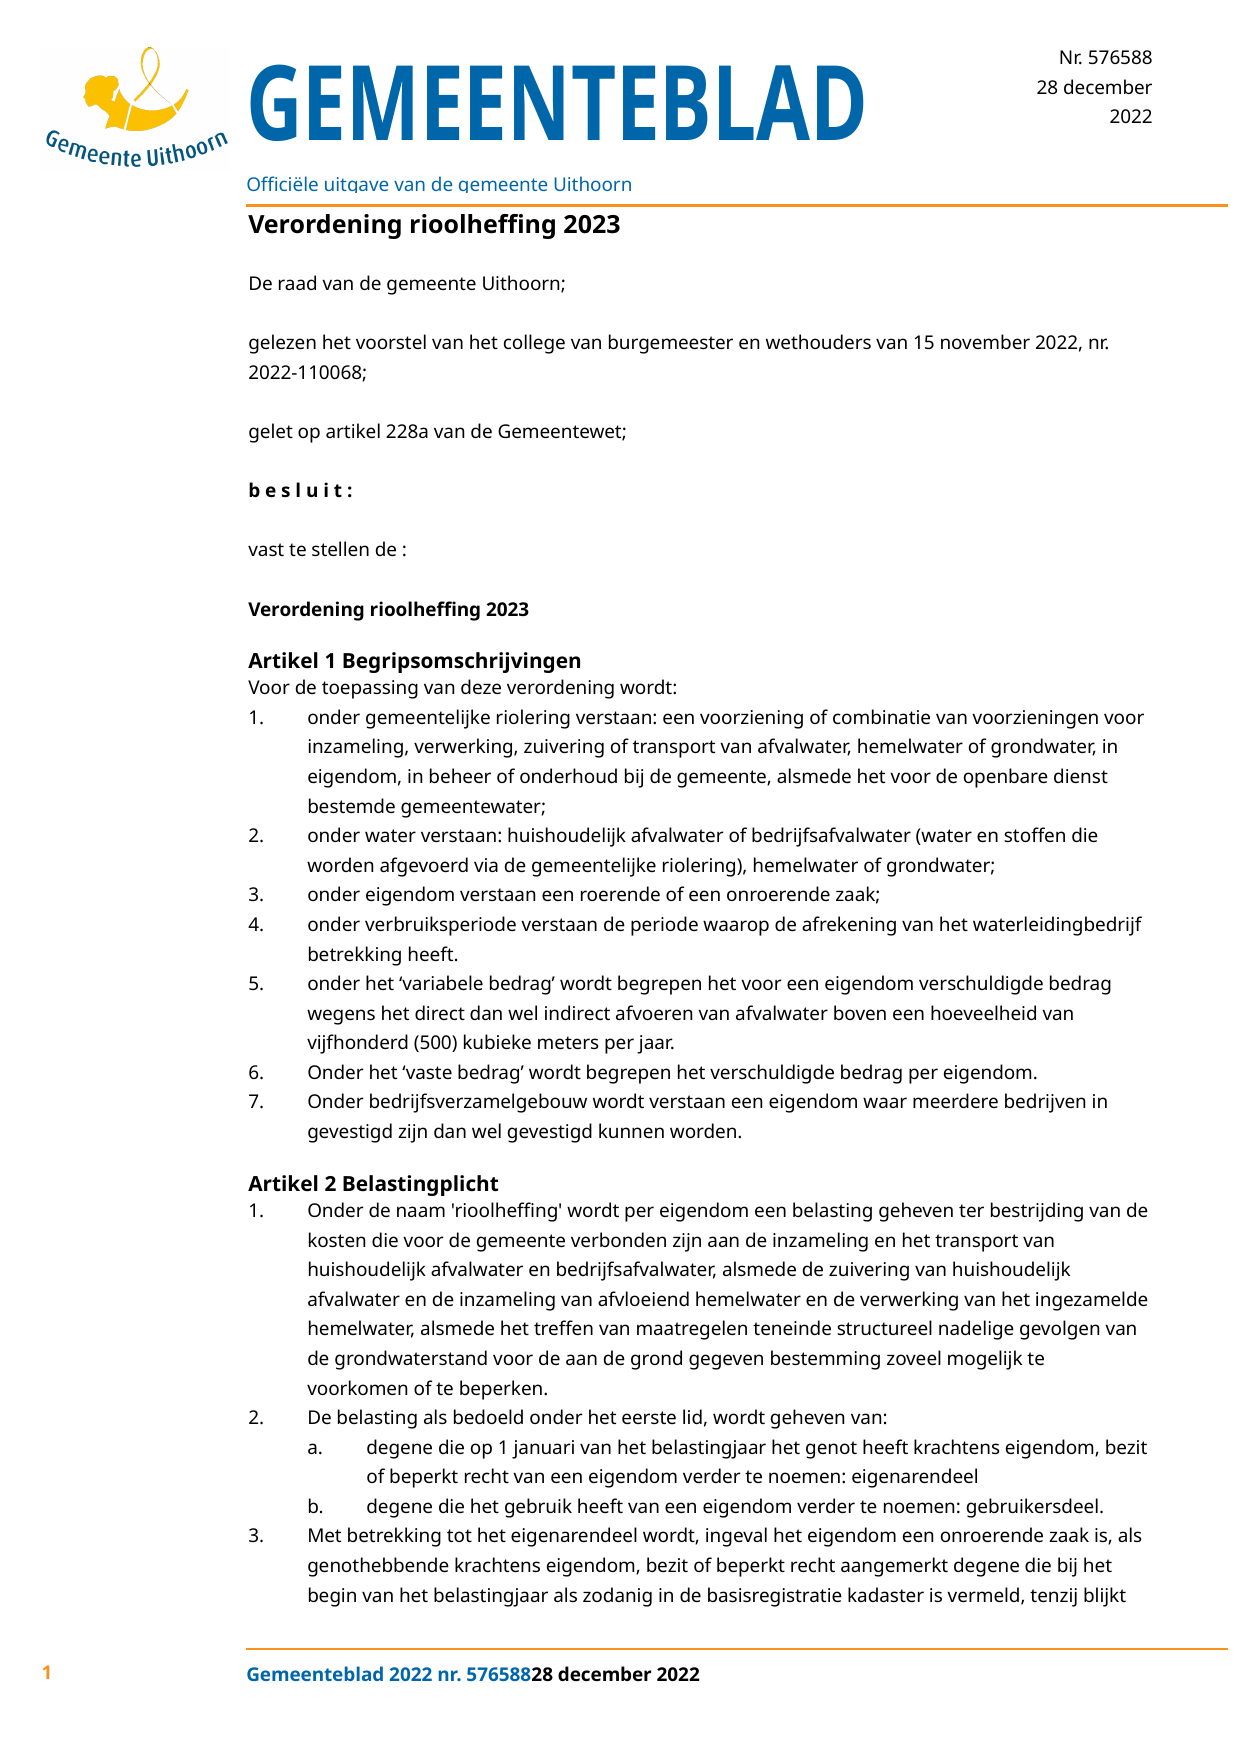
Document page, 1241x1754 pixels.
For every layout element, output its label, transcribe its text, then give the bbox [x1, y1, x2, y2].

list onder verbruiksperiode verstaan de periode waarop de afrekening van het waterleidingbedrijf betrekking heeft. [248, 911, 1152, 967]
list degene die het gebruik heeft van een eigendom verder te noemen: gebruikersdeel. [307, 1493, 1152, 1519]
text b e s l u i t : [248, 477, 1152, 503]
text gelezen het voorstel van het college van burgemeester en wethouders van 15 november 2022, nr. 2022-110068; [248, 329, 1152, 385]
text De raad van de gemeente Uithoorn; [248, 270, 1152, 296]
list De belasting als bedoeld onder het eerste lid, wordt geheven van: [248, 1404, 1152, 1430]
text Artikel 1 Begripsomschrijvingen [248, 646, 1152, 674]
list Onder bedrijfsverzamelgebouw wordt verstaan een eigendom waar meerdere bedrijven in gevestigd zijn dan wel gevestigd kunnen worden. [248, 1089, 1152, 1144]
picture [41, 47, 231, 172]
list degene die op 1 januari van het belastingjaar het genot heeft krachtens eigendom, bezit of beperkt recht van een eigendom verder te noemen: eigenarendeel [307, 1434, 1152, 1489]
list Met betrekking tot het eigenarendeel wordt, ingeval het eigendom een onroerende zaak is, als genothebbende krachtens eigendom, bezit of beperkt recht aangemerkt degene die bij het begin van het belastingjaar als zodanig in de basisregistratie kadaster is vermeld, tenzij blijkt [248, 1523, 1152, 1607]
text Artikel 2 Belastingplicht [248, 1169, 1152, 1197]
list onder gemeentelijke riolering verstaan: een voorziening of combinatie van voorzieningen voor inzameling, verwerking, zuivering of transport van afvalwater, hemelwater of grondwater, in eigendom, in beheer of onderhoud bij de gemeente, alsmede het voor de openbare dienst bestemde gemeentewater; [248, 704, 1152, 819]
list Onder de naam 'rioolheffing' wordt per eigendom een belasting geheven ter bestrijding van de kosten die voor de gemeente verbonden zijn aan de inzameling en het transport van huishoudelijk afvalwater en bedrijfsafvalwater, alsmede de zuivering van huishoudelijk afvalwater en de inzameling van afvloeiend hemelwater en de verwerking van het ingezamelde hemelwater, alsmede het treffen van maatregelen teneinde structureel nadelige gevolgen van de grondwaterstand voor de aan de grond gegeven bestemming zoveel mogelijk te voorkomen of te beperken. [248, 1197, 1152, 1400]
list Onder het ‘vaste bedrag’ wordt begrepen het verschuldigde bedrag per eigendom. [248, 1059, 1152, 1085]
text gelet op artikel 228a van de Gemeentewet; [248, 418, 1152, 444]
list onder water verstaan: huishoudelijk afvalwater of bedrijfsafvalwater (water en stoffen die worden afgevoerd via de gemeentelijke riolering), hemelwater of grondwater; [248, 822, 1152, 878]
text vast te stellen de : [248, 537, 1152, 562]
text Verordening rioolheffing 2023 [248, 207, 1152, 241]
list onder het ‘variabele bedrag’ wordt begrepen het voor een eigendom verschuldigde bedrag wegens het direct dan wel indirect afvoeren van afvalwater boven een hoeveelheid van vijfhonderd (500) kubieke meters per jaar. [248, 970, 1152, 1055]
text Verordening rioolheffing 2023 [248, 596, 1152, 621]
list onder eigendom verstaan een roerende of een onroerende zaak; [248, 882, 1152, 907]
text Voor de toepassing van deze verordening wordt: [248, 674, 1152, 700]
